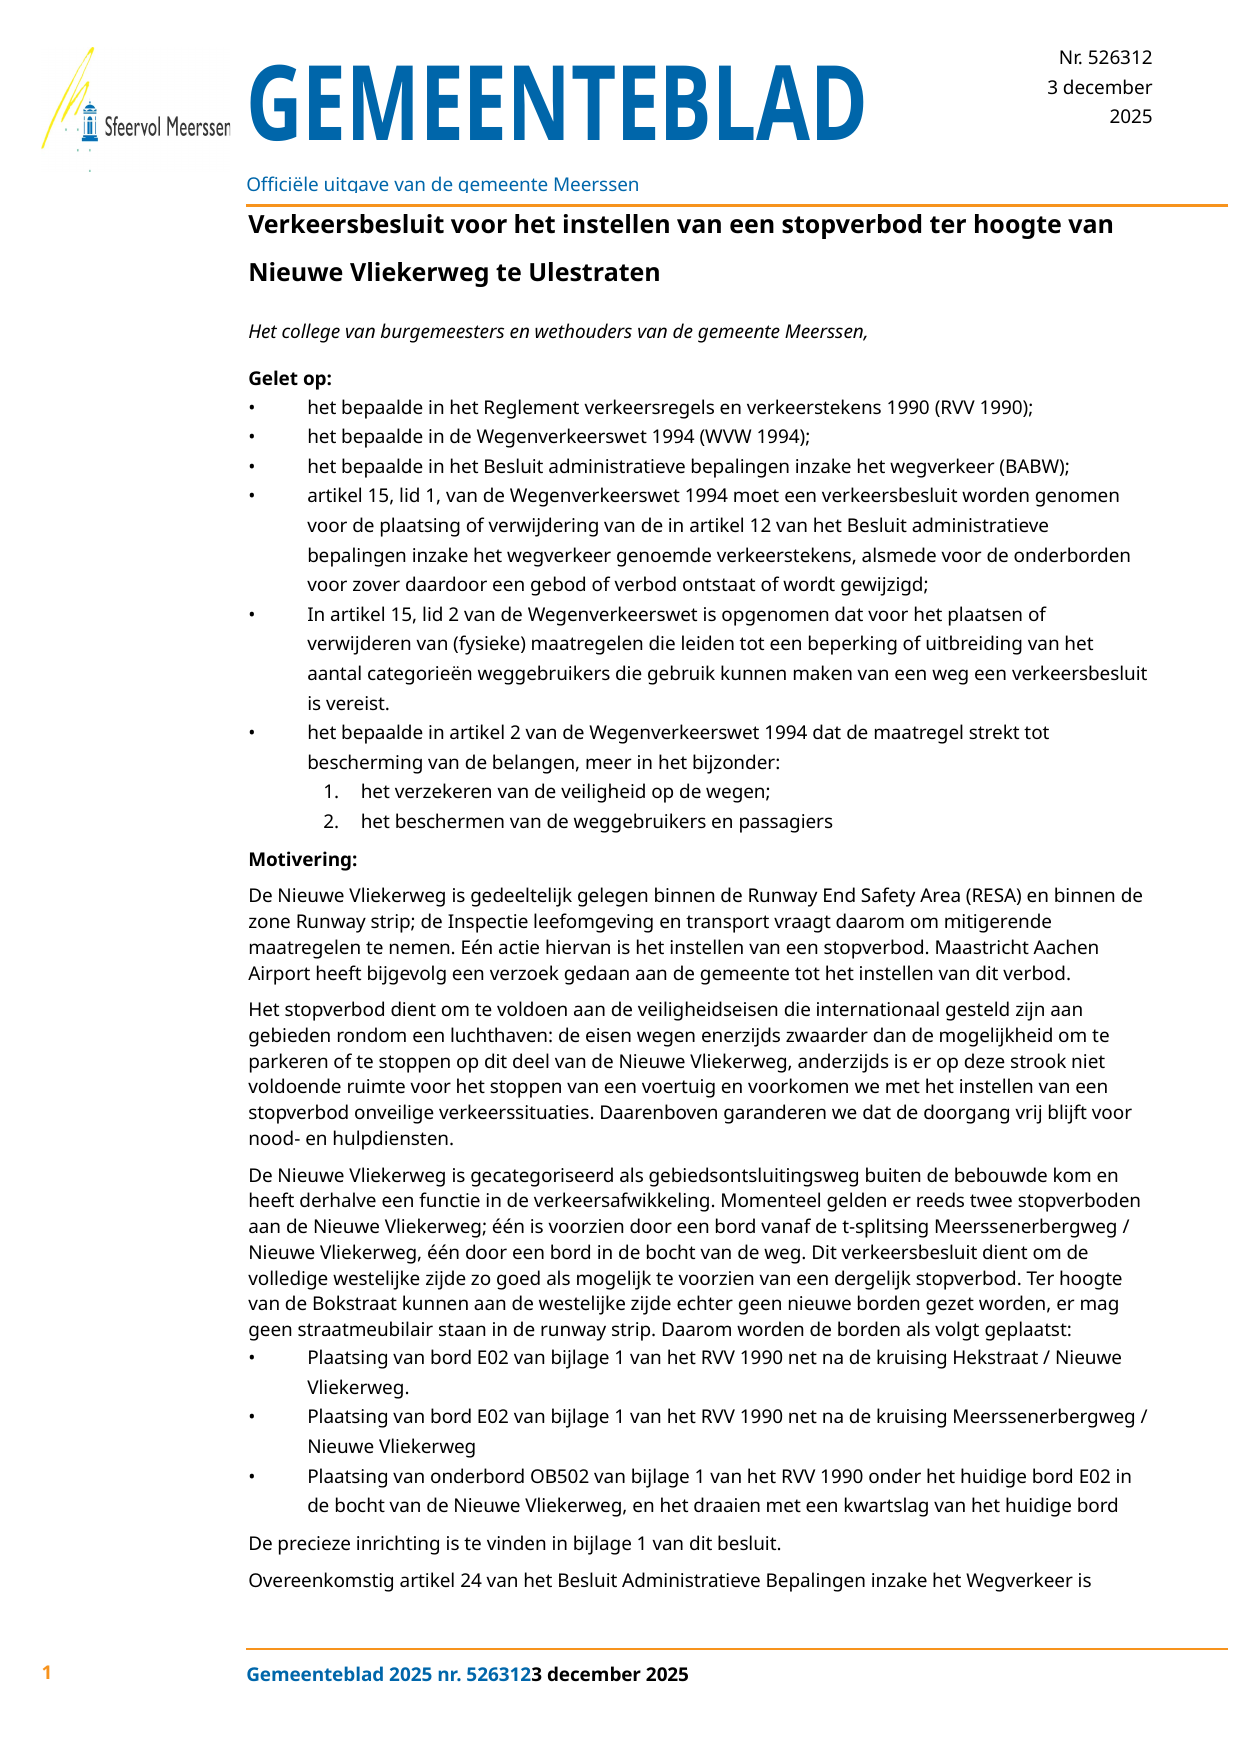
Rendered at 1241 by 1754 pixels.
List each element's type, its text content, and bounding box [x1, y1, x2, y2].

text Verkeersbesluit voor het instellen van een stopverbod ter hoogte van Nieuwe Vliekerweg te Ulestraten [248, 207, 1152, 288]
text De precieze inrichting is te vinden in bijlage 1 van dit besluit. [248, 1530, 1152, 1556]
text Motivering: [248, 846, 1152, 872]
picture [41, 47, 231, 172]
list het beschermen van de weggebruikers en passagiers [323, 808, 1152, 834]
list Plaatsing van bord E02 van bijlage 1 van het RVV 1990 net na de kruising Hekstraat / Nieuwe Vliekerweg. [248, 1344, 1152, 1400]
text Overeenkomstig artikel 24 van het Besluit Administratieve Bepalingen inzake het Wegverkeer is [248, 1567, 1152, 1593]
list het bepaalde in het Reglement verkeersregels en verkeerstekens 1990 (RVV 1990); [248, 394, 1152, 419]
text Het stopverbod dient om te voldoen aan de veiligheidseisen die internationaal gesteld zijn aan gebieden rondom een luchthaven: de eisen wegen enerzijds zwaarder dan de mogelijkheid om te parkeren of te stoppen op dit deel van de Nieuwe Vliekerweg, anderzijds is er op deze strook niet voldoende ruimte voor het stoppen van een voertuig en voorkomen we met het instellen van een stopverbod onveilige verkeerssituaties. Daarenboven garanderen we dat de doorgang vrij blijft voor nood- en hulpdiensten. [248, 996, 1152, 1151]
list het bepaalde in artikel 2 van de Wegenverkeerswet 1994 dat de maatregel strekt tot bescherming van de belangen, meer in het bijzonder: [248, 719, 1152, 774]
list In artikel 15, lid 2 van de Wegenverkeerswet is opgenomen dat voor het plaatsen of verwijderen van (fysieke) maatregelen die leiden tot een beperking of uitbreiding van het aantal categorieën weggebruikers die gebruik kunnen maken van een weg een verkeersbesluit is vereist. [248, 601, 1152, 715]
list het bepaalde in het Besluit administratieve bepalingen inzake het wegverkeer (BABW); [248, 453, 1152, 479]
list het verzekeren van de veiligheid op de wegen; [323, 778, 1152, 804]
list artikel 15, lid 1, van de Wegenverkeerswet 1994 moet een verkeersbesluit worden genomen voor de plaatsing of verwijdering van de in artikel 12 van het Besluit administratieve bepalingen inzake het wegverkeer genoemde verkeerstekens, alsmede voor de onderborden voor zover daardoor een gebod of verbod ontstaat of wordt gewijzigd; [248, 483, 1152, 597]
text Het college van burgemeesters en wethouders van de gemeente Meerssen, [248, 318, 1152, 344]
list het bepaalde in de Wegenverkeerswet 1994 (WVW 1994); [248, 423, 1152, 449]
text De Nieuwe Vliekerweg is gecategoriseerd als gebiedsontsluitingsweg buiten de bebouwde kom en heeft derhalve een functie in de verkeersafwikkeling. Momenteel gelden er reeds twee stopverboden aan de Nieuwe Vliekerweg; één is voorzien door een bord vanaf de t-splitsing Meerssenerbergweg / Nieuwe Vliekerweg, één door een bord in de bocht van de weg. Dit verkeersbesluit dient om de volledige westelijke zijde zo goed als mogelijk te voorzien van een dergelijk stopverbod. Ter hoogte van de Bokstraat kunnen aan de westelijke zijde echter geen nieuwe borden gezet worden, er mag geen straatmeubilair staan in de runway strip. Daarom worden de borden als volgt geplaatst: [248, 1162, 1152, 1342]
list Plaatsing van bord E02 van bijlage 1 van het RVV 1990 net na de kruising Meerssenerbergweg / Nieuwe Vliekerweg [248, 1404, 1152, 1459]
text De Nieuwe Vliekerweg is gedeeltelijk gelegen binnen de Runway End Safety Area (RESA) en binnen de zone Runway strip; de Inspectie leefomgeving en transport vraagt daarom om mitigerende maatregelen te nemen. Eén actie hiervan is het instellen van een stopverbod. Maastricht Aachen Airport heeft bijgevolg een verzoek gedaan aan de gemeente tot het instellen van dit verbod. [248, 883, 1152, 986]
list Plaatsing van onderbord OB502 van bijlage 1 van het RVV 1990 onder het huidige bord E02 in de bocht van de Nieuwe Vliekerweg, en het draaien met een kwartslag van het huidige bord [248, 1463, 1152, 1518]
text Gelet op: [248, 366, 1152, 391]
